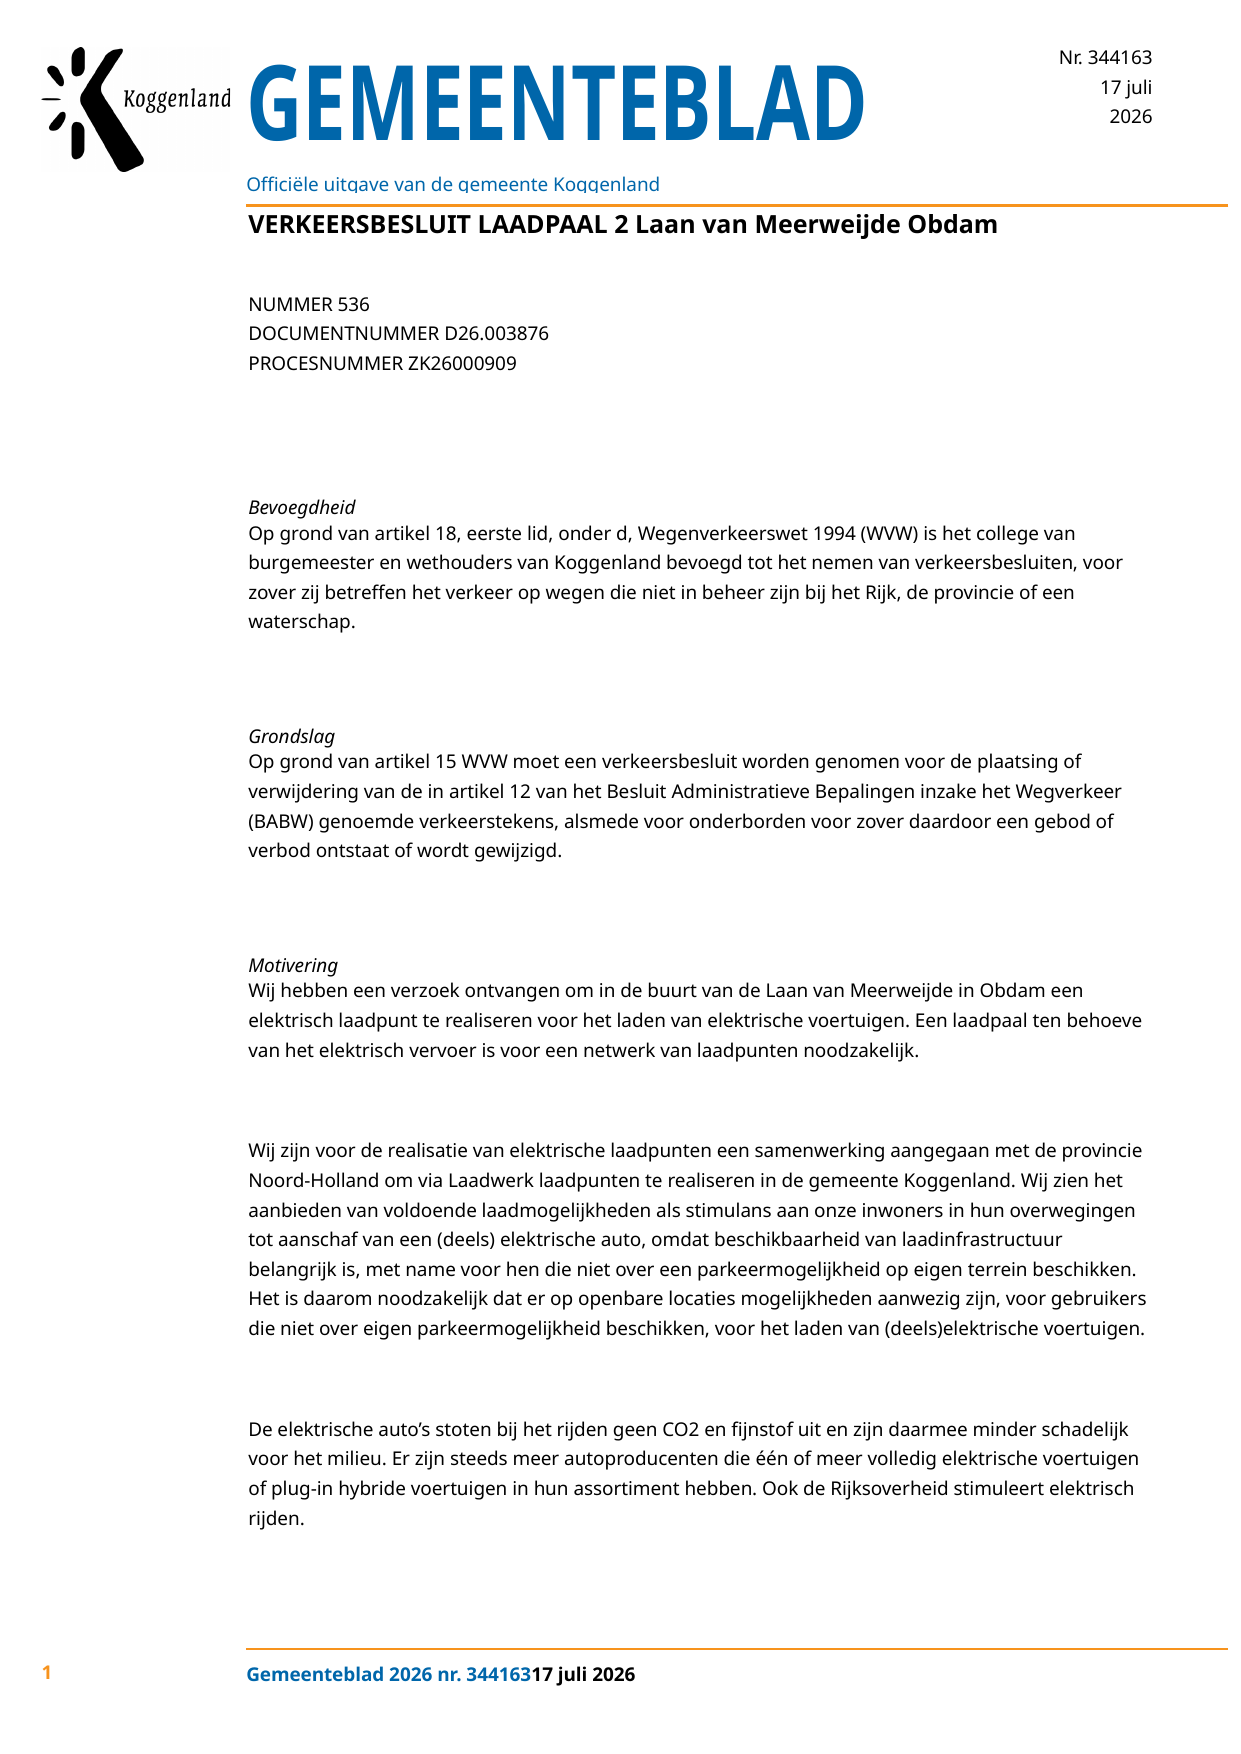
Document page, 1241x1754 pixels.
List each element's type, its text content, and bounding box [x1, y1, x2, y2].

text Bevoegdheid [248, 494, 1152, 520]
text Wij hebben een verzoek ontvangen om in de buurt van de Laan van Meerweijde in Obdam een elektrisch laadpunt te realiseren voor het laden van elektrische voertuigen. Een laadpaal ten behoeve van het elektrisch vervoer is voor een netwerk van laadpunten noodzakelijk. [248, 978, 1152, 1062]
text DOCUMENTNUMMER D26.003876 [248, 321, 1152, 346]
text Op grond van artikel 15 WVW moet een verkeersbesluit worden genomen voor de plaatsing of verwijdering van de in artikel 12 van het Besluit Administratieve Bepalingen inzake het Wegverkeer (BABW) genoemde verkeerstekens, alsmede voor onderborden voor zover daardoor een gebod of verbod ontstaat of wordt gewijzigd. [248, 749, 1152, 863]
text De elektrische auto’s stoten bij het rijden geen CO2 en fijnstof uit en zijn daarmee minder schadelijk voor het milieu. Er zijn steeds meer autoproducenten die één of meer volledig elektrische voertuigen of plug-in hybride voertuigen in hun assortiment hebben. Ook de Rijksoverheid stimuleert elektrisch rijden. [248, 1416, 1152, 1530]
text Op grond van artikel 18, eerste lid, onder d, Wegenverkeerswet 1994 (WVW) is het college van burgemeester en wethouders van Koggenland bevoegd tot het nemen van verkeersbesluiten, voor zover zij betreffen het verkeer op wegen die niet in beheer zijn bij het Rijk, de provincie of een waterschap. [248, 520, 1152, 634]
text VERKEERSBESLUIT LAADPAAL 2 Laan van Meerweijde Obdam [248, 207, 1152, 241]
text Wij zijn voor de realisatie van elektrische laadpunten een samenwerking aangegaan met de provincie Noord-Holland om via Laadwerk laadpunten te realiseren in de gemeente Koggenland. Wij zien het aanbieden van voldoende laadmogelijkheden als stimulans aan onze inwoners in hun overwegingen tot aanschaf van een (deels) elektrische auto, omdat beschikbaarheid van laadinfrastructuur belangrijk is, met name voor hen die niet over een parkeermogelijkheid op eigen terrein beschikken. Het is daarom noodzakelijk dat er op openbare locaties mogelijkheden aanwezig zijn, voor gebruikers die niet over eigen parkeermogelijkheid beschikken, voor het laden van (deels)elektrische voertuigen. [248, 1138, 1152, 1341]
text PROCESNUMMER ZK26000909 [248, 350, 1152, 376]
text NUMMER 536 [248, 291, 1152, 317]
text Grondslag [248, 723, 1152, 749]
text Motivering [248, 952, 1152, 978]
picture [41, 47, 231, 172]
